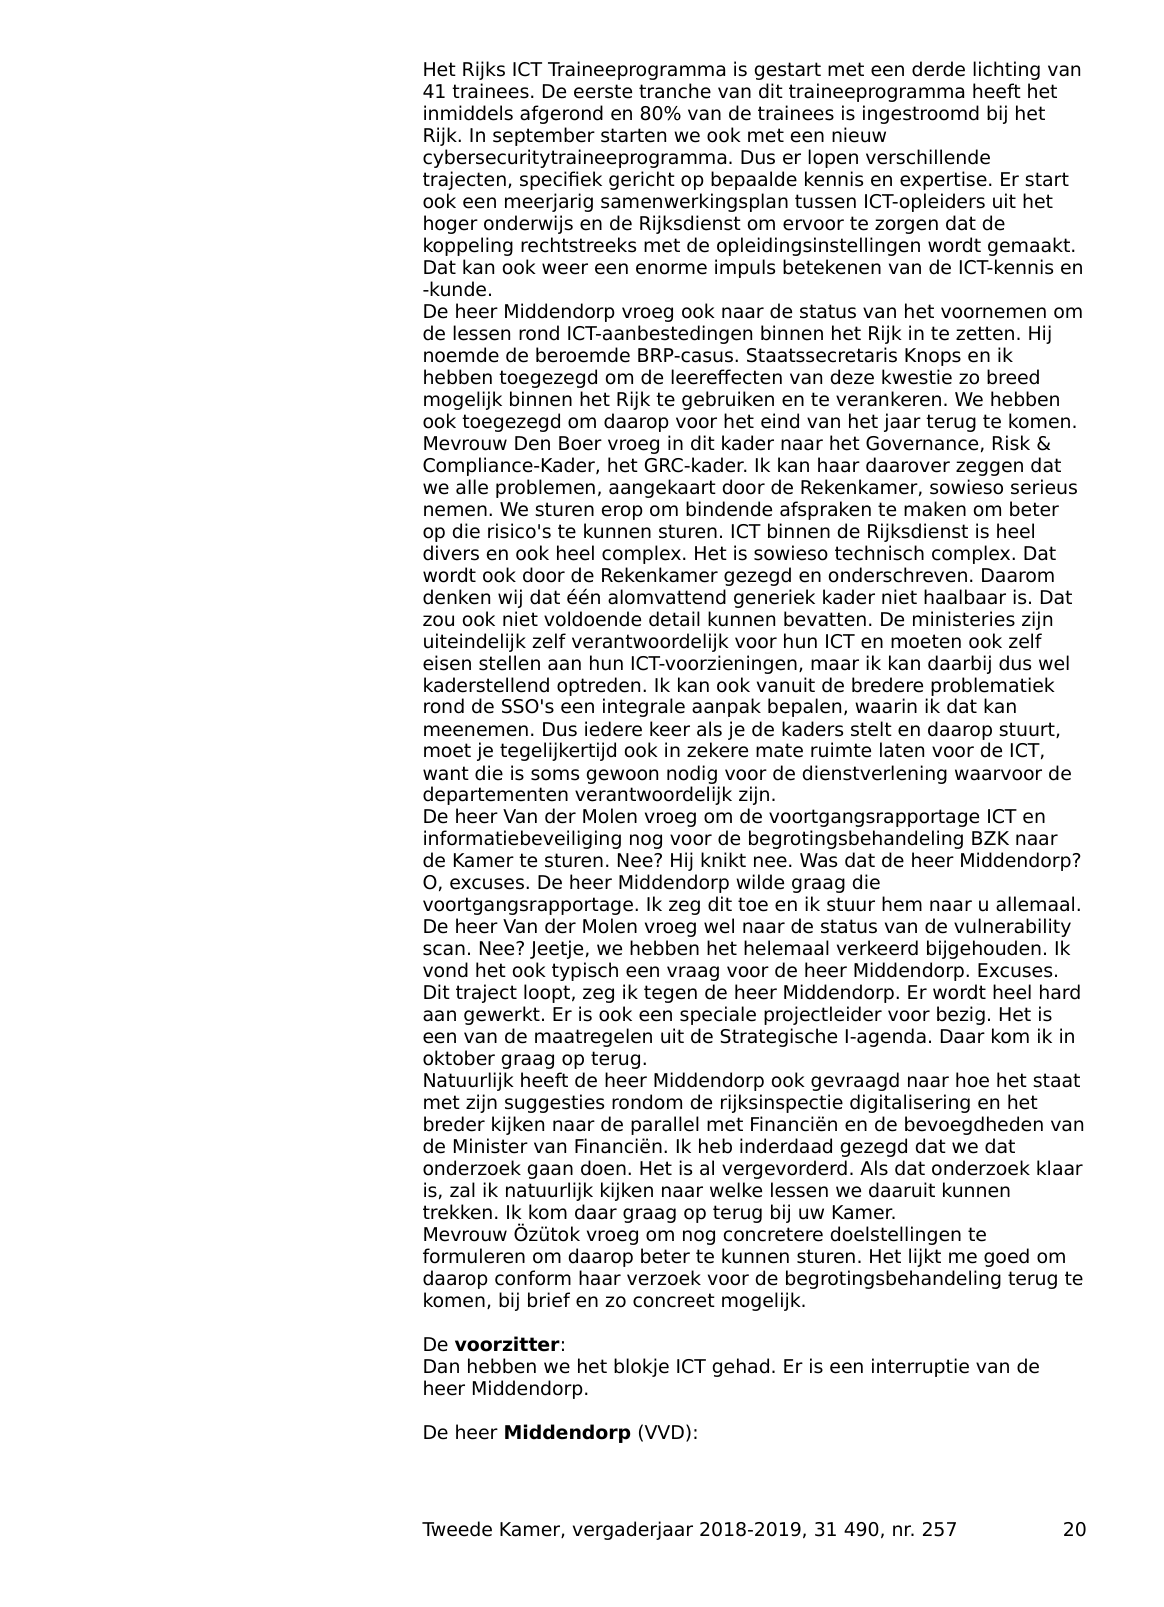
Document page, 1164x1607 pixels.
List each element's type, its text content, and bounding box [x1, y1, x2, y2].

text De heer Van der Molen vroeg om de voortgangsrapportage ICT en informatiebeveiliging nog voor de begrotingsbehandeling BZK naar de Kamer te sturen. Nee? Hij knikt nee. Was dat de heer Middendorp? O, excuses. De heer Middendorp wilde graag die voortgangsrapportage. Ik zeg dit toe en ik stuur hem naar u allemaal. [422, 806, 1087, 916]
text Mevrouw Özütok vroeg om nog concretere doelstellingen te formuleren om daarop beter te kunnen sturen. Het lijkt me goed om daarop conform haar verzoek voor de begrotingsbehandeling terug te komen, bij brief en zo concreet mogelijk. [422, 1224, 1087, 1312]
text Mevrouw Den Boer vroeg in dit kader naar het Governance, Risk & Compliance-Kader, het GRC-kader. Ik kan haar daarover zeggen dat we alle problemen, aangekaart door de Rekenkamer, sowieso serieus nemen. We sturen erop om bindende afspraken te maken om beter op die risico's te kunnen sturen. ICT binnen de Rijksdienst is heel divers en ook heel complex. Het is sowieso technisch complex. Dat wordt ook door de Rekenkamer gezegd en onderschreven. Daarom denken wij dat één alomvattend generiek kader niet haalbaar is. Dat zou ook niet voldoende detail kunnen bevatten. De ministeries zijn uiteindelijk zelf verantwoordelijk voor hun ICT en moeten ook zelf eisen stellen aan hun ICT-voorzieningen, maar ik kan daarbij dus wel kaderstellend optreden. Ik kan ook vanuit de bredere problematiek rond de SSO's een integrale aanpak bepalen, waarin ik dat kan meenemen. Dus iedere keer als je de kaders stelt en daarop stuurt, moet je tegelijkertijd ook in zekere mate ruimte laten voor de ICT, want die is soms gewoon nodig voor de dienstverlening waarvoor de departementen verantwoordelijk zijn. [422, 433, 1087, 806]
text De heer Middendorp (VVD): [422, 1422, 1087, 1444]
text Natuurlijk heeft de heer Middendorp ook gevraagd naar hoe het staat met zijn suggesties rondom de rijksinspectie digitalisering en het breder kijken naar de parallel met Financiën en de bevoegdheden van de Minister van Financiën. Ik heb inderdaad gezegd dat we dat onderzoek gaan doen. Het is al vergevorderd. Als dat onderzoek klaar is, zal ik natuurlijk kijken naar welke lessen we daaruit kunnen trekken. Ik kom daar graag op terug bij uw Kamer. [422, 1070, 1087, 1224]
text De heer Van der Molen vroeg wel naar de status van de vulnerability scan. Nee? Jeetje, we hebben het helemaal verkeerd bijgehouden. Ik vond het ook typisch een vraag voor de heer Middendorp. Excuses. Dit traject loopt, zeg ik tegen de heer Middendorp. Er wordt heel hard aan gewerkt. Er is ook een speciale projectleider voor bezig. Het is een van de maatregelen uit de Strategische I-agenda. Daar kom ik in oktober graag op terug. [422, 916, 1087, 1070]
text De voorzitter: [422, 1334, 1087, 1356]
text Dan hebben we het blokje ICT gehad. Er is een interruptie van de heer Middendorp. [422, 1356, 1087, 1400]
text De heer Middendorp vroeg ook naar de status van het voornemen om de lessen rond ICT-aanbestedingen binnen het Rijk in te zetten. Hij noemde de beroemde BRP-casus. Staatssecretaris Knops en ik hebben toegezegd om de leereffecten van deze kwestie zo breed mogelijk binnen het Rijk te gebruiken en te verankeren. We hebben ook toegezegd om daarop voor het eind van het jaar terug te komen. [422, 301, 1087, 433]
text Het Rijks ICT Traineeprogramma is gestart met een derde lichting van 41 trainees. De eerste tranche van dit traineeprogramma heeft het inmiddels afgerond en 80% van de trainees is ingestroomd bij het Rijk. In september starten we ook met een nieuw cybersecuritytraineeprogramma. Dus er lopen verschillende trajecten, specifiek gericht op bepaalde kennis en expertise. Er start ook een meerjarig samenwerkingsplan tussen ICT-opleiders uit het hoger onderwijs en de Rijksdienst om ervoor te zorgen dat de koppeling rechtstreeks met de opleidingsinstellingen wordt gemaakt. Dat kan ook weer een enorme impuls betekenen van de ICT-kennis en -kunde. [422, 59, 1087, 301]
